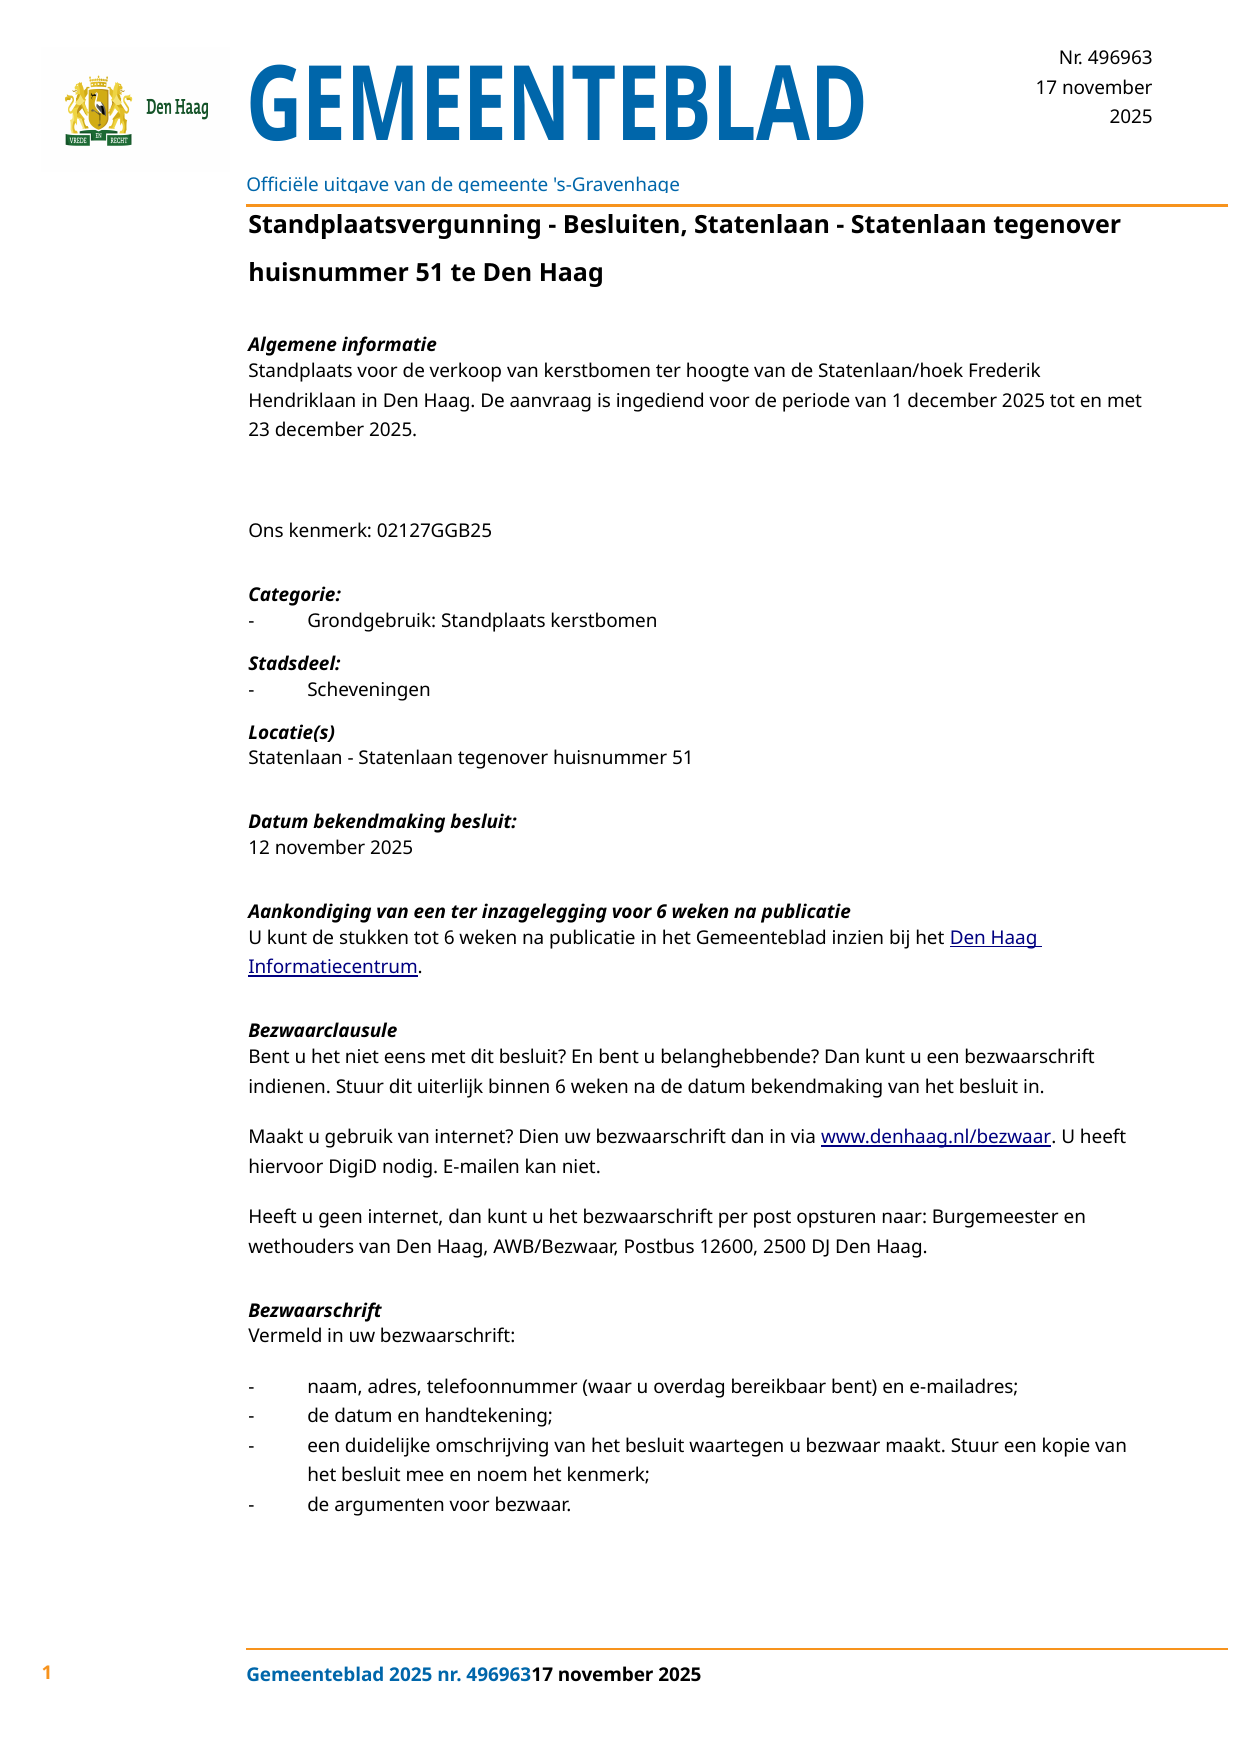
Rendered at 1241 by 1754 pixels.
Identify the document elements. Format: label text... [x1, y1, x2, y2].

text Maakt u gebruik van internet? Dien uw bezwaarschrift dan in via www.denhaag.nl/bezwaar. U heeft hiervoor DigiD nodig. E-mailen kan niet. [248, 1123, 1152, 1178]
text Vermeld in uw bezwaarschrift: [248, 1322, 1152, 1348]
text Standplaats voor de verkoop van kerstbomen ter hoogte van de Statenlaan/hoek Frederik Hendriklaan in Den Haag. De aanvraag is ingediend voor de periode van 1 december 2025 tot en met 23 december 2025. [248, 357, 1152, 442]
list Grondgebruik: Standplaats kerstbomen [248, 607, 1152, 633]
text Stadsdeel: [248, 650, 1152, 676]
text 12 november 2025 [248, 834, 1152, 860]
text Locatie(s) [248, 719, 1152, 744]
text Bent u het niet eens met dit besluit? En bent u belanghebbende? Dan kunt u een bezwaarschrift indienen. Stuur dit uiterlijk binnen 6 weken na de datum bekendmaking van het besluit in. [248, 1043, 1152, 1098]
list een duidelijke omschrijving van het besluit waartegen u bezwaar maakt. Stuur een kopie van het besluit mee en noem het kenmerk; [248, 1432, 1152, 1487]
text Categorie: [248, 581, 1152, 607]
text Ons kenmerk: 02127GGB25 [248, 517, 1152, 543]
text Statenlaan - Statenlaan tegenover huisnummer 51 [248, 744, 1152, 770]
text Heeft u geen internet, dan kunt u het bezwaarschrift per post opsturen naar: Burgemeester en wethouders van Den Haag, AWB/Bezwaar, Postbus 12600, 2500 DJ Den Haag. [248, 1203, 1152, 1258]
text U kunt de stukken tot 6 weken na publicatie in het Gemeenteblad inzien bij het Den Haag Informatiecentrum. [248, 924, 1152, 979]
list Scheveningen [248, 676, 1152, 701]
list naam, adres, telefoonnummer (waar u overdag bereikbaar bent) en e-mailadres; [248, 1373, 1152, 1399]
picture [41, 47, 231, 172]
text Aankondiging van een ter inzagelegging voor 6 weken na publicatie [248, 898, 1152, 924]
list de argumenten voor bezwaar. [248, 1491, 1152, 1517]
text Algemene informatie [248, 331, 1152, 357]
list de datum en handtekening; [248, 1402, 1152, 1428]
text Bezwaarclausule [248, 1017, 1152, 1043]
text Standplaatsvergunning - Besluiten, Statenlaan - Statenlaan tegenover huisnummer 51 te Den Haag [248, 207, 1152, 288]
text Bezwaarschrift [248, 1297, 1152, 1322]
text Datum bekendmaking besluit: [248, 808, 1152, 834]
